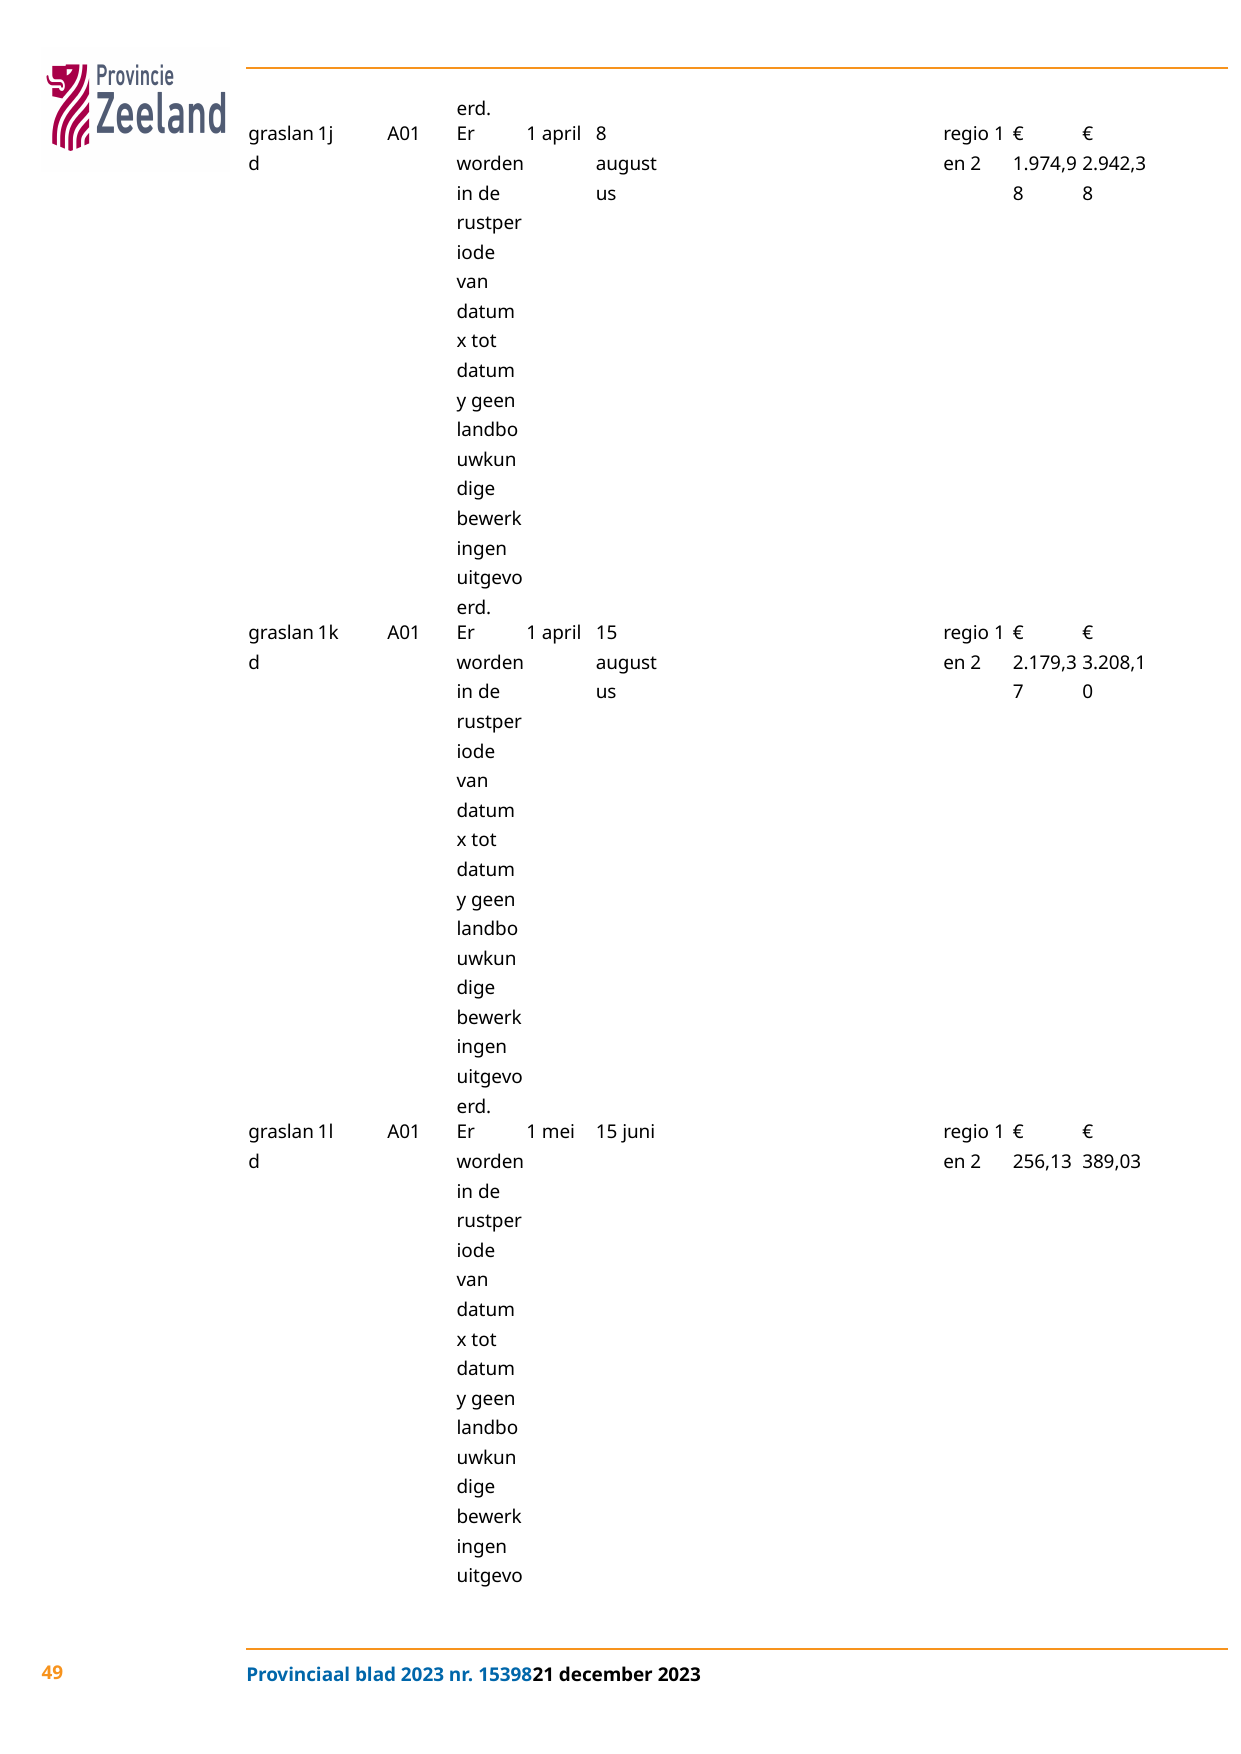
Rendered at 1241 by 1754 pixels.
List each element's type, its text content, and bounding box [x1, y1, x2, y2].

table_cell erd. [456, 95, 526, 121]
table_cell € 389,03 [1082, 1119, 1152, 1588]
table_cell [874, 1119, 943, 1588]
table_cell A01 [387, 121, 456, 619]
table_cell 1 april [526, 121, 596, 619]
table_cell grasland [248, 620, 317, 1119]
table_cell [665, 95, 734, 121]
table_cell 1 mei [526, 1119, 596, 1588]
table_cell [1013, 95, 1082, 121]
table_cell [735, 95, 804, 121]
table_cell [318, 95, 387, 121]
table_cell [943, 95, 1013, 121]
table_cell [735, 121, 804, 619]
table_cell [526, 95, 596, 121]
table_cell [665, 121, 734, 619]
table_cell A01 [387, 1119, 456, 1588]
table_cell [874, 620, 943, 1119]
table_cell € 256,13 [1013, 1119, 1082, 1588]
table_cell 8 augustus [596, 121, 665, 619]
table_cell 1l [318, 1119, 387, 1588]
table_cell [1082, 95, 1152, 121]
table_cell 1j [318, 121, 387, 619]
table_cell [804, 620, 873, 1119]
table_cell [665, 1119, 734, 1588]
table_cell regio 1 en 2 [943, 1119, 1013, 1588]
table_cell [874, 121, 943, 619]
table_cell regio 1 en 2 [943, 620, 1013, 1119]
table_cell [735, 620, 804, 1119]
table_cell € 1.974,98 [1013, 121, 1082, 619]
table_cell A01 [387, 620, 456, 1119]
table_cell Er worden in de rustperiode van datum x tot datum y geen landbouwkundige bewerkingen uitgevo [456, 1119, 526, 1588]
table_cell 15 juni [596, 1119, 665, 1588]
picture [41, 47, 231, 172]
table_cell grasland [248, 1119, 317, 1588]
table_cell [665, 620, 734, 1119]
table_cell [387, 95, 456, 121]
table_cell € 2.179,37 [1013, 620, 1082, 1119]
table_cell 15 augustus [596, 620, 665, 1119]
table_cell [804, 1119, 873, 1588]
table_cell Er worden in de rustperiode van datum x tot datum y geen landbouwkundige bewerkingen uitgevoerd. [456, 121, 526, 619]
table_cell [804, 95, 873, 121]
table_cell 1 april [526, 620, 596, 1119]
table_cell [596, 95, 665, 121]
table_cell [874, 95, 943, 121]
table_cell 1k [318, 620, 387, 1119]
table_cell [248, 95, 317, 121]
table_cell € 2.942,38 [1082, 121, 1152, 619]
table_cell Er worden in de rustperiode van datum x tot datum y geen landbouwkundige bewerkingen uitgevoerd. [456, 620, 526, 1119]
table_cell grasland [248, 121, 317, 619]
table_cell regio 1 en 2 [943, 121, 1013, 619]
table_cell € 3.208,10 [1082, 620, 1152, 1119]
table_cell [735, 1119, 804, 1588]
table_cell [804, 121, 873, 619]
